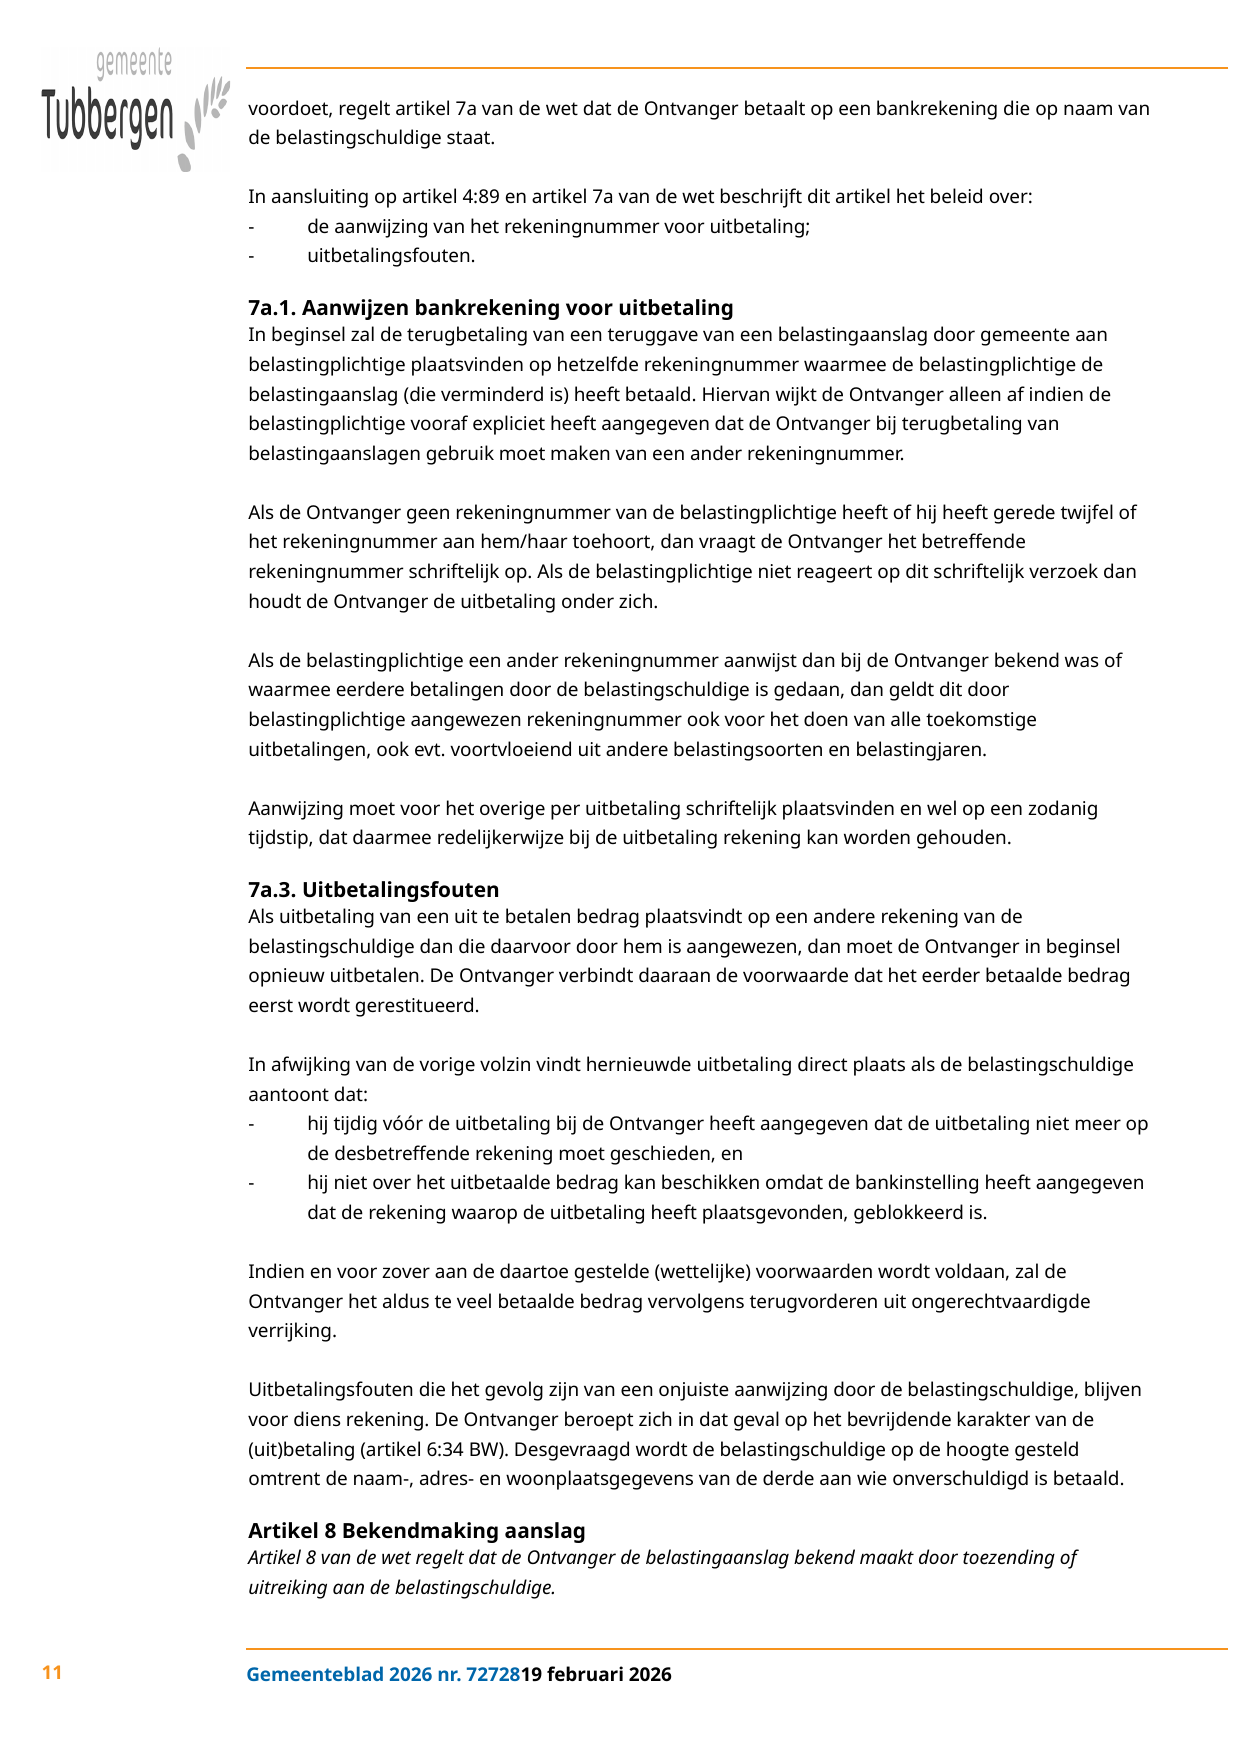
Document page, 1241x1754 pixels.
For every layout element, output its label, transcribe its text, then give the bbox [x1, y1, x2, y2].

text Als uitbetaling van een uit te betalen bedrag plaatsvindt op een andere rekening van de belastingschuldige dan die daarvoor door hem is aangewezen, dan moet de Ontvanger in beginsel opnieuw uitbetalen. De Ontvanger verbindt daaraan de voorwaarde dat het eerder betaalde bedrag eerst wordt gerestitueerd. [248, 903, 1152, 1018]
text Indien en voor zover aan de daartoe gestelde (wettelijke) voorwaarden wordt voldaan, zal de Ontvanger het aldus te veel betaalde bedrag vervolgens terugvorderen uit ongerechtvaardigde verrijking. [248, 1258, 1152, 1343]
text Als de belastingplichtige een ander rekeningnummer aanwijst dan bij de Ontvanger bekend was of waarmee eerdere betalingen door de belastingschuldige is gedaan, dan geldt dit door belastingplichtige aangewezen rekeningnummer ook voor het doen van alle toekomstige uitbetalingen, ook evt. voortvloeiend uit andere belastingsoorten en belastingjaren. [248, 647, 1152, 761]
text Als de Ontvanger geen rekeningnummer van de belastingplichtige heeft of hij heeft gerede twijfel of het rekeningnummer aan hem/haar toehoort, dan vraagt de Ontvanger het betreffende rekeningnummer schriftelijk op. Als de belastingplichtige niet reageert op dit schriftelijk verzoek dan houdt de Ontvanger de uitbetaling onder zich. [248, 499, 1152, 613]
text Artikel 8 Bekendmaking aanslag [248, 1516, 1152, 1544]
text In aansluiting op artikel 4:89 en artikel 7a van de wet beschrijft dit artikel het beleid over: [248, 183, 1152, 209]
text voordoet, regelt artikel 7a van de wet dat de Ontvanger betaalt op een bankrekening die op naam van de belastingschuldige staat. [248, 95, 1152, 150]
text In afwijking van de vorige volzin vindt hernieuwde uitbetaling direct plaats als de belastingschuldige aantoont dat: [248, 1051, 1152, 1107]
list hij niet over het uitbetaalde bedrag kan beschikken omdat de bankinstelling heeft aangegeven dat de rekening waarop de uitbetaling heeft plaatsgevonden, geblokkeerd is. [248, 1169, 1152, 1225]
list hij tijdig vóór de uitbetaling bij de Ontvanger heeft aangegeven dat de uitbetaling niet meer op de desbetreffende rekening moet geschieden, en [248, 1110, 1152, 1166]
text In beginsel zal de terugbetaling van een teruggave van een belastingaanslag door gemeente aan belastingplichtige plaatsvinden op hetzelfde rekeningnummer waarmee de belastingplichtige de belastingaanslag (die verminderd is) heeft betaald. Hiervan wijkt de Ontvanger alleen af indien de belastingplichtige vooraf expliciet heeft aangegeven dat de Ontvanger bij terugbetaling van belastingaanslagen gebruik moet maken van een ander rekeningnummer. [248, 322, 1152, 466]
list uitbetalingsfouten. [248, 243, 1152, 268]
text Artikel 8 van de wet regelt dat de Ontvanger de belastingaanslag bekend maakt door toezending of uitreiking aan de belastingschuldige. [248, 1544, 1152, 1599]
text Uitbetalingsfouten die het gevolg zijn van een onjuiste aanwijzing door de belastingschuldige, blijven voor diens rekening. De Ontvanger beroept zich in dat geval op het bevrijdende karakter van de (uit)betaling (artikel 6:34 BW). Desgevraagd wordt de belastingschuldige op de hoogte gesteld omtrent de naam-, adres- en woonplaatsgegevens van de derde aan wie onverschuldigd is betaald. [248, 1377, 1152, 1491]
text 7a.1. Aanwijzen bankrekening voor uitbetaling [248, 293, 1152, 322]
list de aanwijzing van het rekeningnummer voor uitbetaling; [248, 213, 1152, 239]
text 7a.3. Uitbetalingsfouten [248, 875, 1152, 903]
picture [41, 47, 231, 172]
text Aanwijzing moet voor het overige per uitbetaling schriftelijk plaatsvinden en wel op een zodanig tijdstip, dat daarmee redelijkerwijze bij de uitbetaling rekening kan worden gehouden. [248, 795, 1152, 850]
